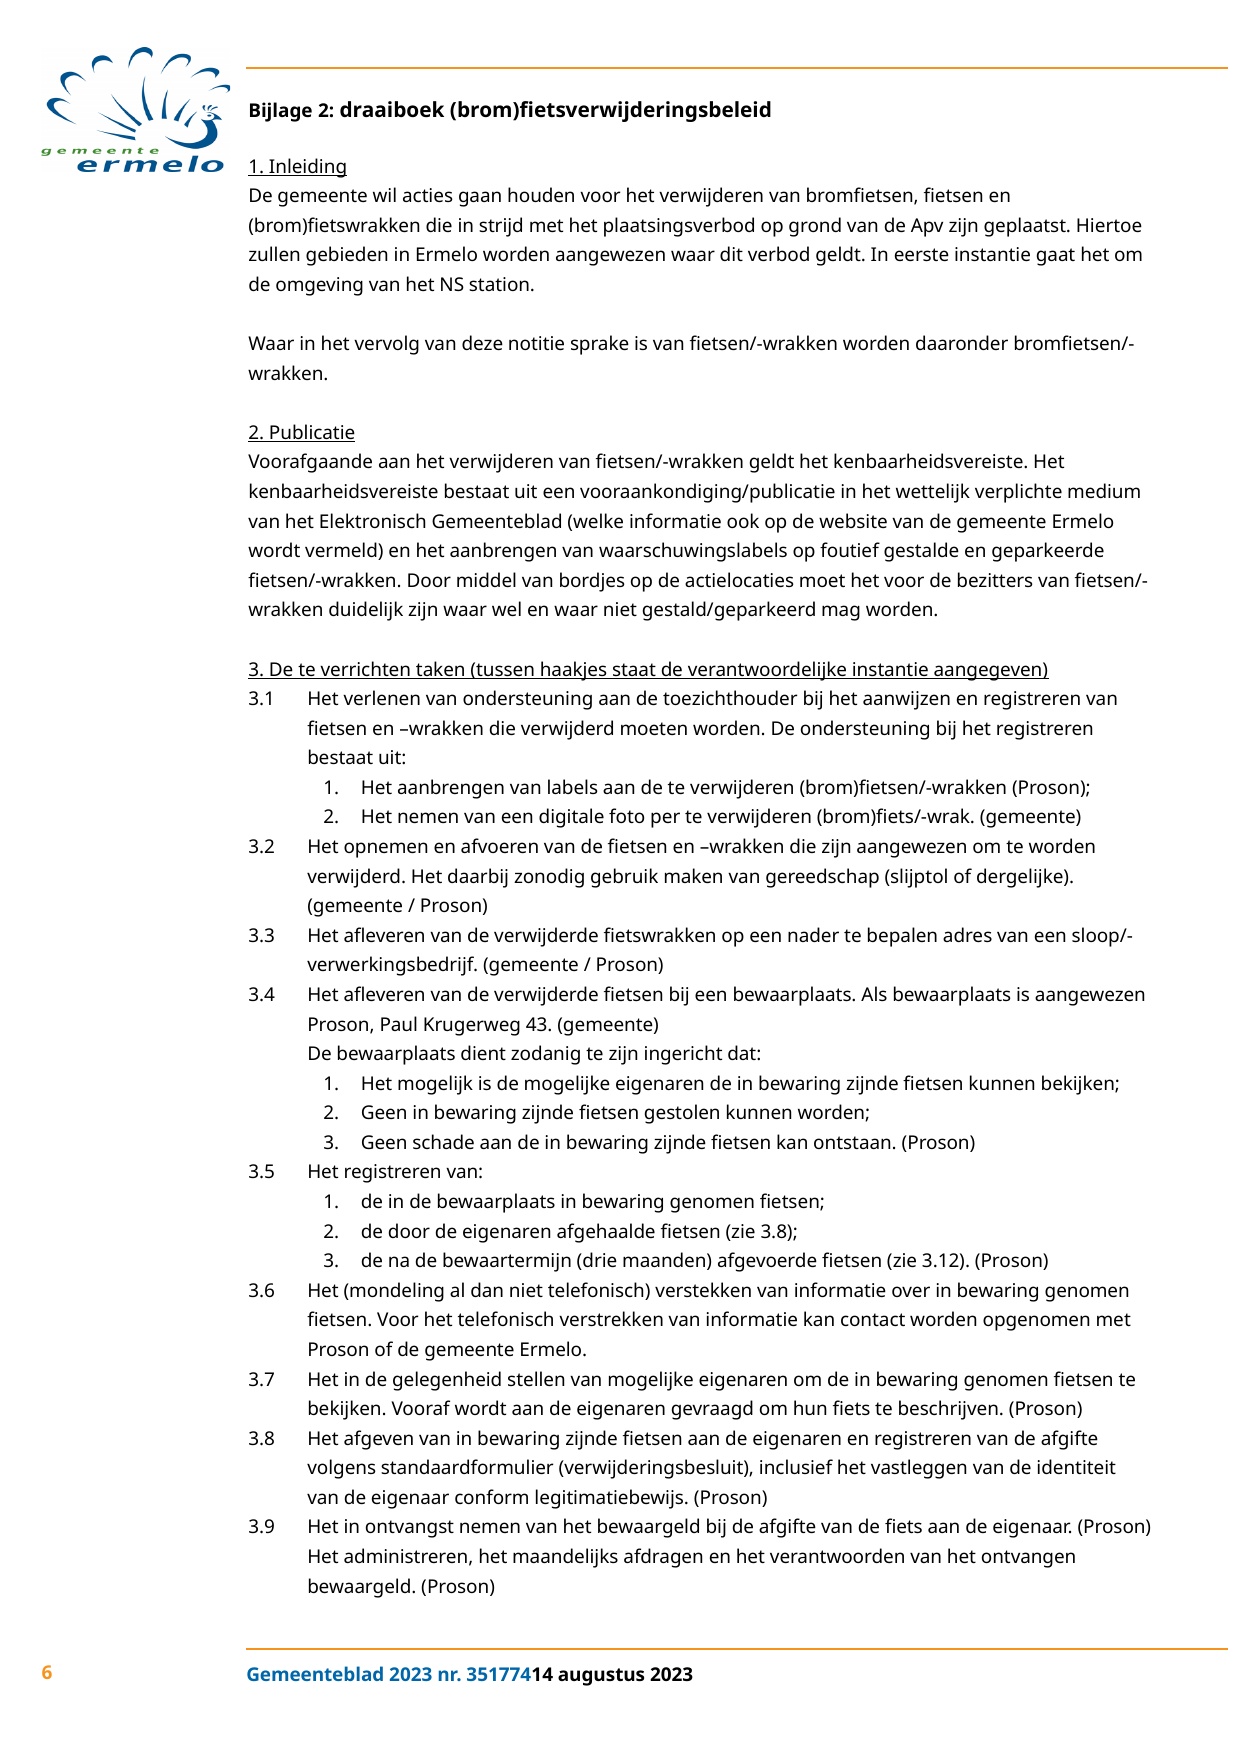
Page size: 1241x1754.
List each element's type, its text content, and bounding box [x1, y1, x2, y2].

text 3. De te verrichten taken (tussen haakjes staat de verantwoordelijke instantie aangegeven) [248, 656, 1152, 682]
list Het afleveren van de verwijderde fietswrakken op een nader te bepalen adres van een sloop/- verwerkingsbedrijf. (gemeente / Proson) [248, 922, 1152, 977]
list Het in de gelegenheid stellen van mogelijke eigenaren om de in bewaring genomen fietsen te bekijken. Vooraf wordt aan de eigenaren gevraagd om hun fiets te beschrijven. (Proson) [248, 1366, 1152, 1421]
list de in de bewaarplaats in bewaring genomen fietsen; [323, 1188, 1152, 1214]
list de na de bewaartermijn (drie maanden) afgevoerde fietsen (zie 3.12). (Proson) [323, 1247, 1152, 1273]
list Het registreren van: [248, 1159, 1152, 1184]
list Het aanbrengen van labels aan de te verwijderen (brom)fietsen/-wrakken (Proson); [323, 774, 1152, 800]
list Het mogelijk is de mogelijke eigenaren de in bewaring zijnde fietsen kunnen bekijken; [323, 1070, 1152, 1096]
list de door de eigenaren afgehaalde fietsen (zie 3.8); [323, 1218, 1152, 1244]
picture [41, 47, 231, 172]
text Waar in het vervolg van deze notitie sprake is van fietsen/-wrakken worden daaronder bromfietsen/-wrakken. [248, 330, 1152, 386]
list Het in ontvangst nemen van het bewaargeld bij de afgifte van de fiets aan de eigenaar. (Proson) Het administreren, het maandelijks afdragen en het verantwoorden van het ontvangen bewaargeld. (Proson) [248, 1514, 1152, 1599]
text Voorafgaande aan het verwijderen van fietsen/-wrakken geldt het kenbaarheidsvereiste. Het kenbaarheidsvereiste bestaat uit een vooraankondiging/publicatie in het wettelijk verplichte medium van het Elektronisch Gemeenteblad (welke informatie ook op de website van de gemeente Ermelo wordt vermeld) en het aanbrengen van waarschuwingslabels op foutief gestalde en geparkeerde fietsen/-wrakken. Door middel van bordjes op de actielocaties moet het voor de bezitters van fietsen/-wrakken duidelijk zijn waar wel en waar niet gestald/geparkeerd mag worden. [248, 449, 1152, 622]
list De bewaarplaats dient zodanig te zijn ingericht dat: [248, 1040, 1152, 1066]
text 1. Inleiding [248, 153, 1152, 179]
list Geen schade aan de in bewaring zijnde fietsen kan ontstaan. (Proson) [323, 1129, 1152, 1155]
list Het opnemen en afvoeren van de fietsen en –wrakken die zijn aangewezen om te worden verwijderd. Het daarbij zonodig gebruik maken van gereedschap (slijptol of dergelijke). (gemeente / Proson) [248, 833, 1152, 918]
text 2. Publicatie [248, 419, 1152, 445]
list Het verlenen van ondersteuning aan de toezichthouder bij het aanwijzen en registreren van fietsen en –wrakken die verwijderd moeten worden. De ondersteuning bij het registreren bestaat uit: [248, 685, 1152, 770]
list Geen in bewaring zijnde fietsen gestolen kunnen worden; [323, 1099, 1152, 1125]
list Het nemen van een digitale foto per te verwijderen (brom)fiets/-wrak. (gemeente) [323, 804, 1152, 829]
text De gemeente wil acties gaan houden voor het verwijderen van bromfietsen, fietsen en (brom)fietswrakken die in strijd met het plaatsingsverbod op grond van de Apv zijn geplaatst. Hiertoe zullen gebieden in Ermelo worden aangewezen waar dit verbod geldt. In eerste instantie gaat het om de omgeving van het NS station. [248, 182, 1152, 297]
text Bijlage 2: draaiboek (brom)fietsverwijderingsbeleid [248, 95, 1152, 123]
list Het afgeven van in bewaring zijnde fietsen aan de eigenaren en registreren van de afgifte volgens standaardformulier (verwijderingsbesluit), inclusief het vastleggen van de identiteit van de eigenaar conform legitimatiebewijs. (Proson) [248, 1425, 1152, 1510]
list Het afleveren van de verwijderde fietsen bij een bewaarplaats. Als bewaarplaats is aangewezen Proson, Paul Krugerweg 43. (gemeente) [248, 981, 1152, 1037]
list Het (mondeling al dan niet telefonisch) verstekken van informatie over in bewaring genomen fietsen. Voor het telefonisch verstrekken van informatie kan contact worden opgenomen met Proson of de gemeente Ermelo. [248, 1277, 1152, 1362]
